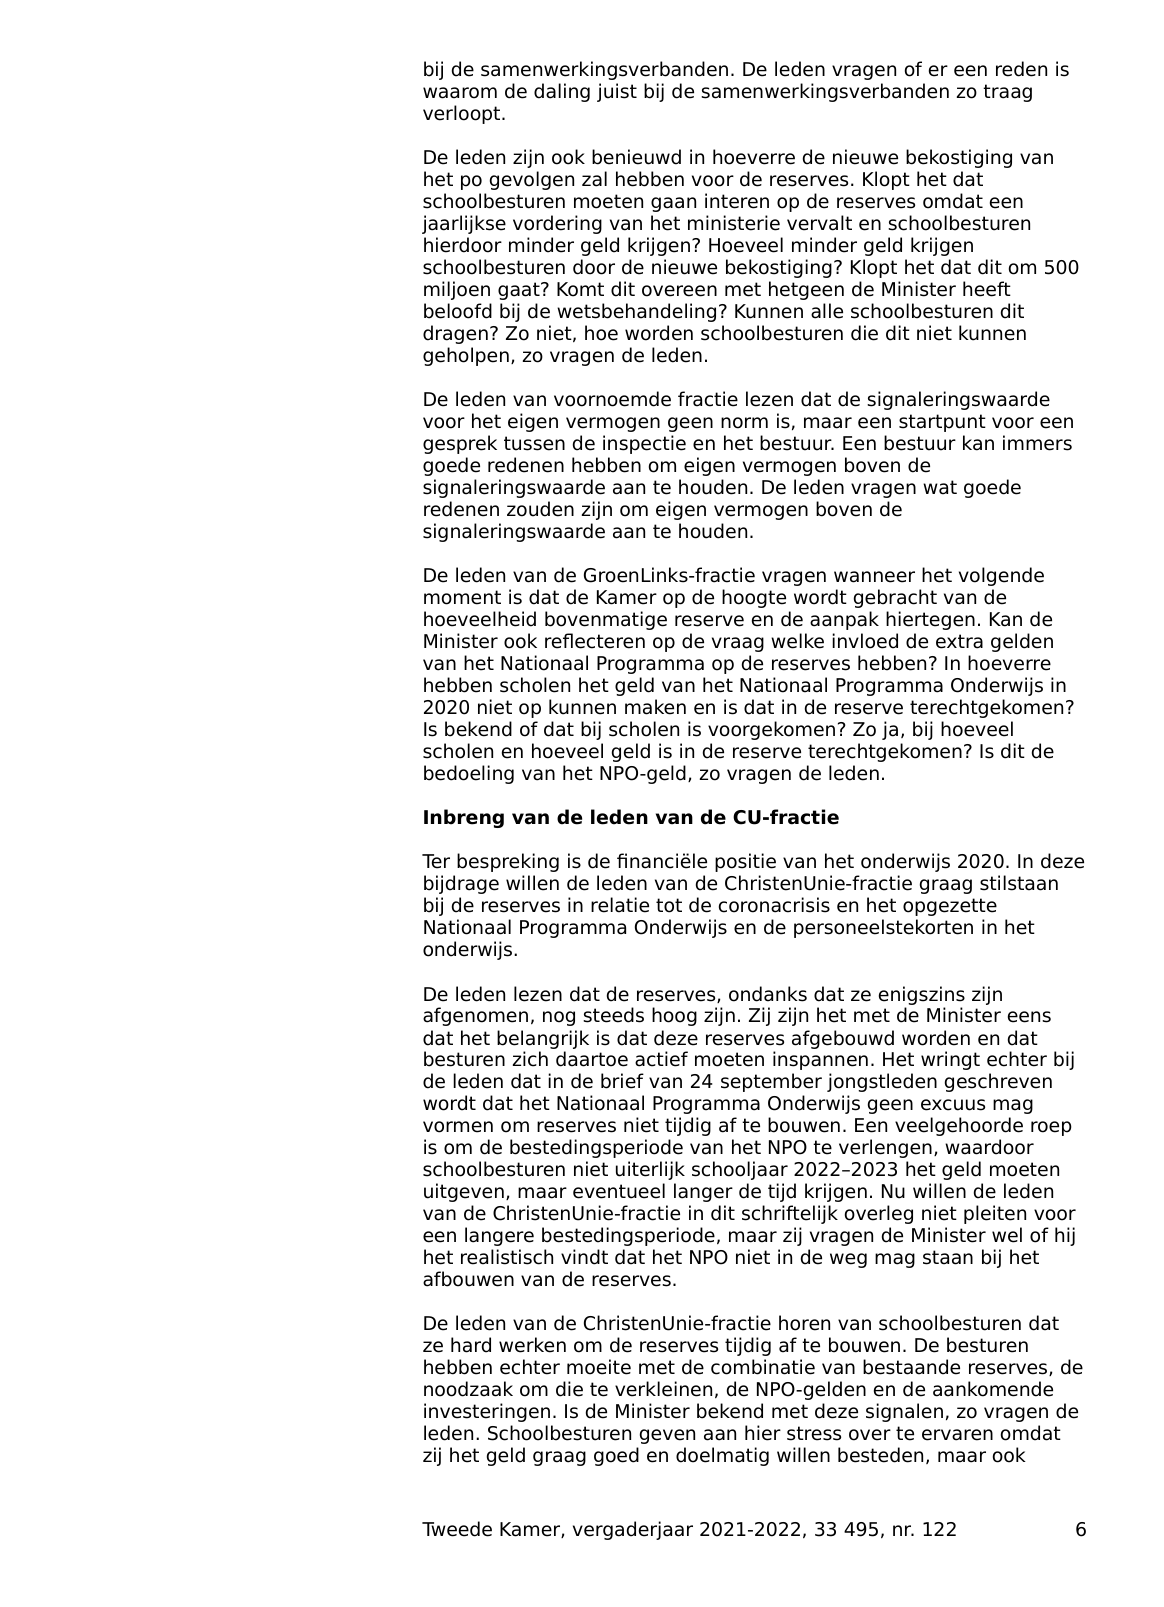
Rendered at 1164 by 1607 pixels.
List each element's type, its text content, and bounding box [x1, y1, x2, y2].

text De leden lezen dat de reserves, ondanks dat ze enigszins zijn afgenomen, nog steeds hoog zijn. Zij zijn het met de Minister eens dat het belangrijk is dat deze reserves afgebouwd worden en dat besturen zich daartoe actief moeten inspannen. Het wringt echter bij de leden dat in de brief van 24 september jongstleden geschreven wordt dat het Nationaal Programma Onderwijs geen excuus mag vormen om reserves niet tijdig af te bouwen. Een veelgehoorde roep is om de bestedingsperiode van het NPO te verlengen, waardoor schoolbesturen niet uiterlijk schooljaar 2022–2023 het geld moeten uitgeven, maar eventueel langer de tijd krijgen. Nu willen de leden van de ChristenUnie-fractie in dit schriftelijk overleg niet pleiten voor een langere bestedingsperiode, maar zij vragen de Minister wel of hij het realistisch vindt dat het NPO niet in de weg mag staan bij het afbouwen van de reserves. [422, 983, 1087, 1291]
text Ter bespreking is de financiële positie van het onderwijs 2020. In deze bijdrage willen de leden van de ChristenUnie-fractie graag stilstaan bij de reserves in relatie tot de coronacrisis en het opgezette Nationaal Programma Onderwijs en de personeelstekorten in het onderwijs. [422, 851, 1087, 961]
text De leden van voornoemde fractie lezen dat de signaleringswaarde voor het eigen vermogen geen norm is, maar een startpunt voor een gesprek tussen de inspectie en het bestuur. Een bestuur kan immers goede redenen hebben om eigen vermogen boven de signaleringswaarde aan te houden. De leden vragen wat goede redenen zouden zijn om eigen vermogen boven de signaleringswaarde aan te houden. [422, 389, 1087, 543]
subtitle Inbreng van de leden van de CU-fractie [422, 807, 1087, 829]
text De leden van de ChristenUnie-fractie horen van schoolbesturen dat ze hard werken om de reserves tijdig af te bouwen. De besturen hebben echter moeite met de combinatie van bestaande reserves, de noodzaak om die te verkleinen, de NPO-gelden en de aankomende investeringen. Is de Minister bekend met deze signalen, zo vragen de leden. Schoolbesturen geven aan hier stress over te ervaren omdat zij het geld graag goed en doelmatig willen besteden, maar ook [422, 1313, 1087, 1467]
text bij de samenwerkingsverbanden. De leden vragen of er een reden is waarom de daling juist bij de samenwerkingsverbanden zo traag verloopt. [422, 59, 1087, 125]
text De leden zijn ook benieuwd in hoeverre de nieuwe bekostiging van het po gevolgen zal hebben voor de reserves. Klopt het dat schoolbesturen moeten gaan interen op de reserves omdat een jaarlijkse vordering van het ministerie vervalt en schoolbesturen hierdoor minder geld krijgen? Hoeveel minder geld krijgen schoolbesturen door de nieuwe bekostiging? Klopt het dat dit om 500 miljoen gaat? Komt dit overeen met hetgeen de Minister heeft beloofd bij de wetsbehandeling? Kunnen alle schoolbesturen dit dragen? Zo niet, hoe worden schoolbesturen die dit niet kunnen geholpen, zo vragen de leden. [422, 147, 1087, 367]
text De leden van de GroenLinks-fractie vragen wanneer het volgende moment is dat de Kamer op de hoogte wordt gebracht van de hoeveelheid bovenmatige reserve en de aanpak hiertegen. Kan de Minister ook reflecteren op de vraag welke invloed de extra gelden van het Nationaal Programma op de reserves hebben? In hoeverre hebben scholen het geld van het Nationaal Programma Onderwijs in 2020 niet op kunnen maken en is dat in de reserve terechtgekomen? Is bekend of dat bij scholen is voorgekomen? Zo ja, bij hoeveel scholen en hoeveel geld is in de reserve terechtgekomen? Is dit de bedoeling van het NPO-geld, zo vragen de leden. [422, 565, 1087, 785]
